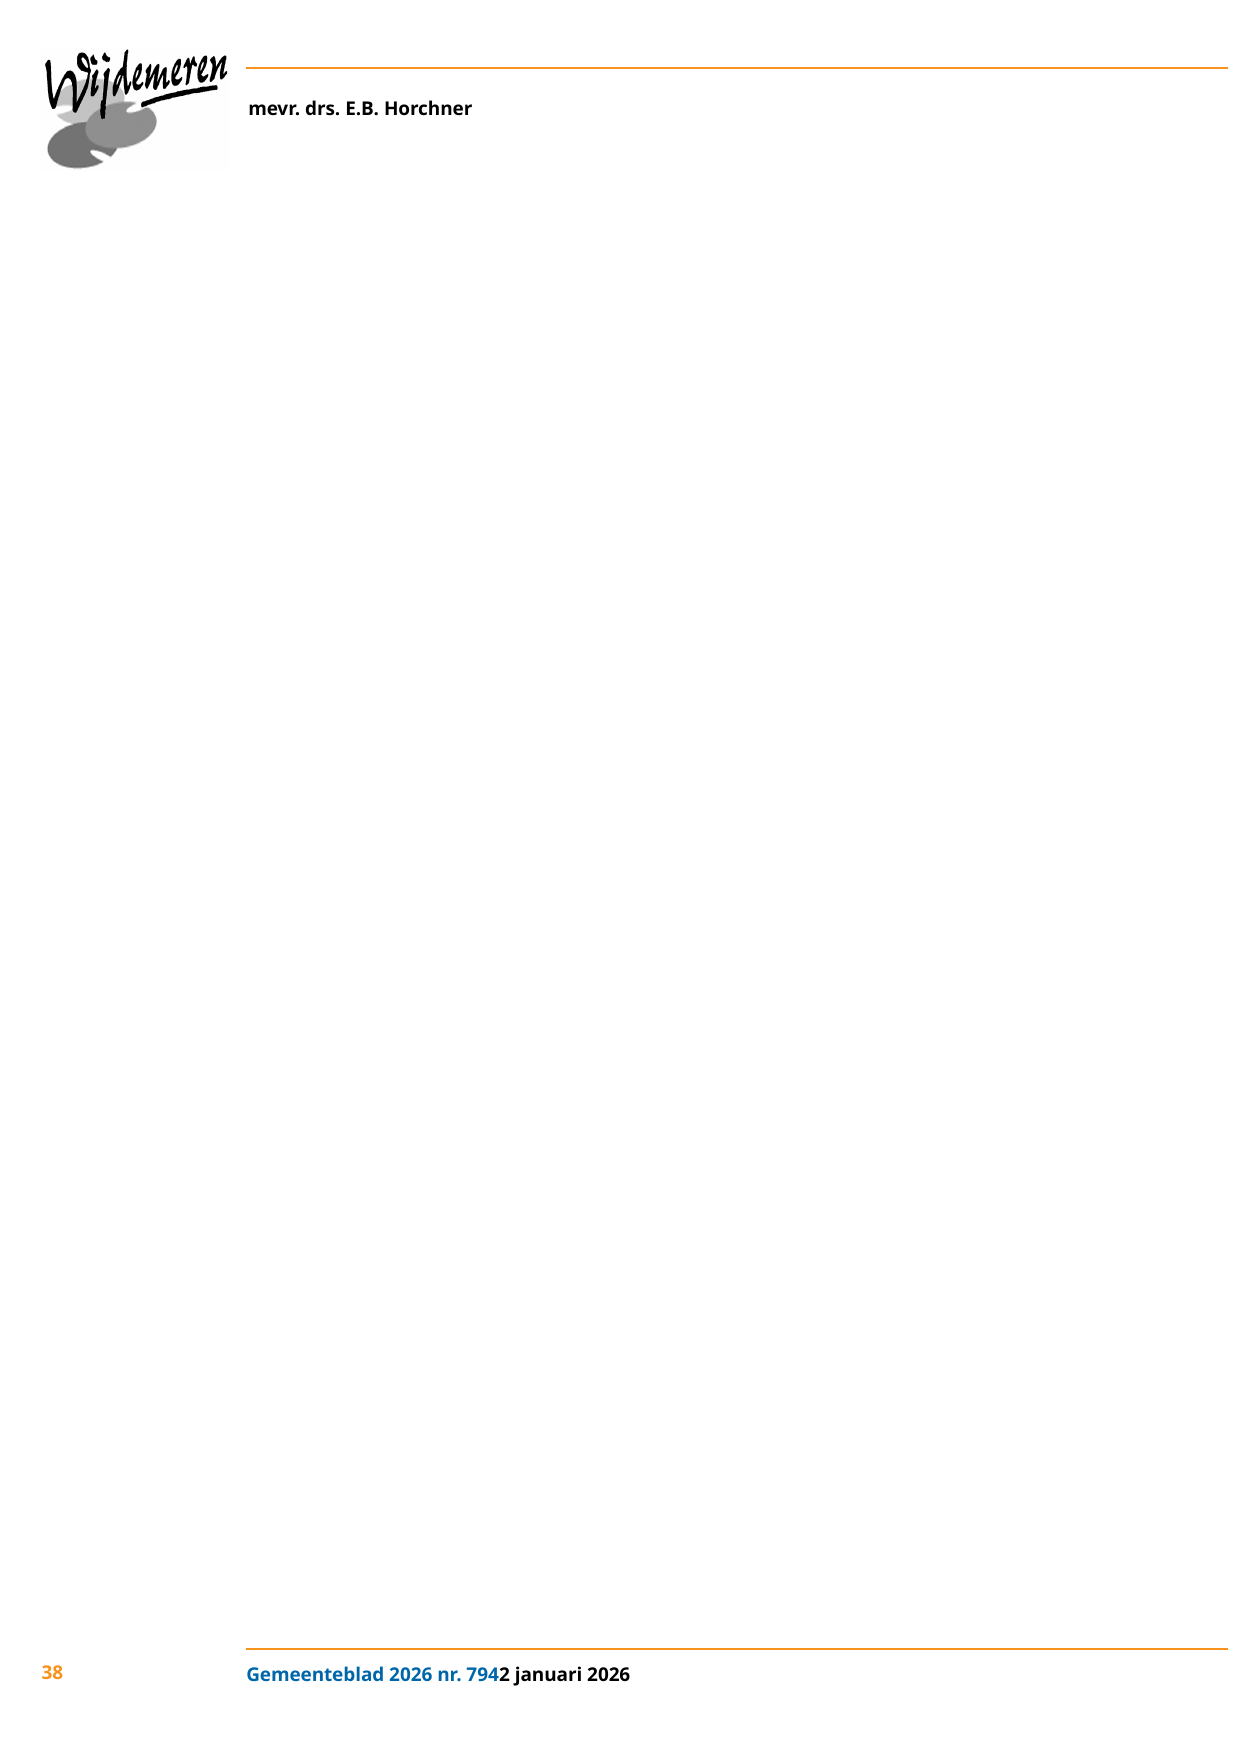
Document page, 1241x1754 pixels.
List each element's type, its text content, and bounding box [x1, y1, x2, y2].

text mevr. drs. E.B. Horchner [248, 95, 1152, 121]
picture [41, 47, 231, 172]
